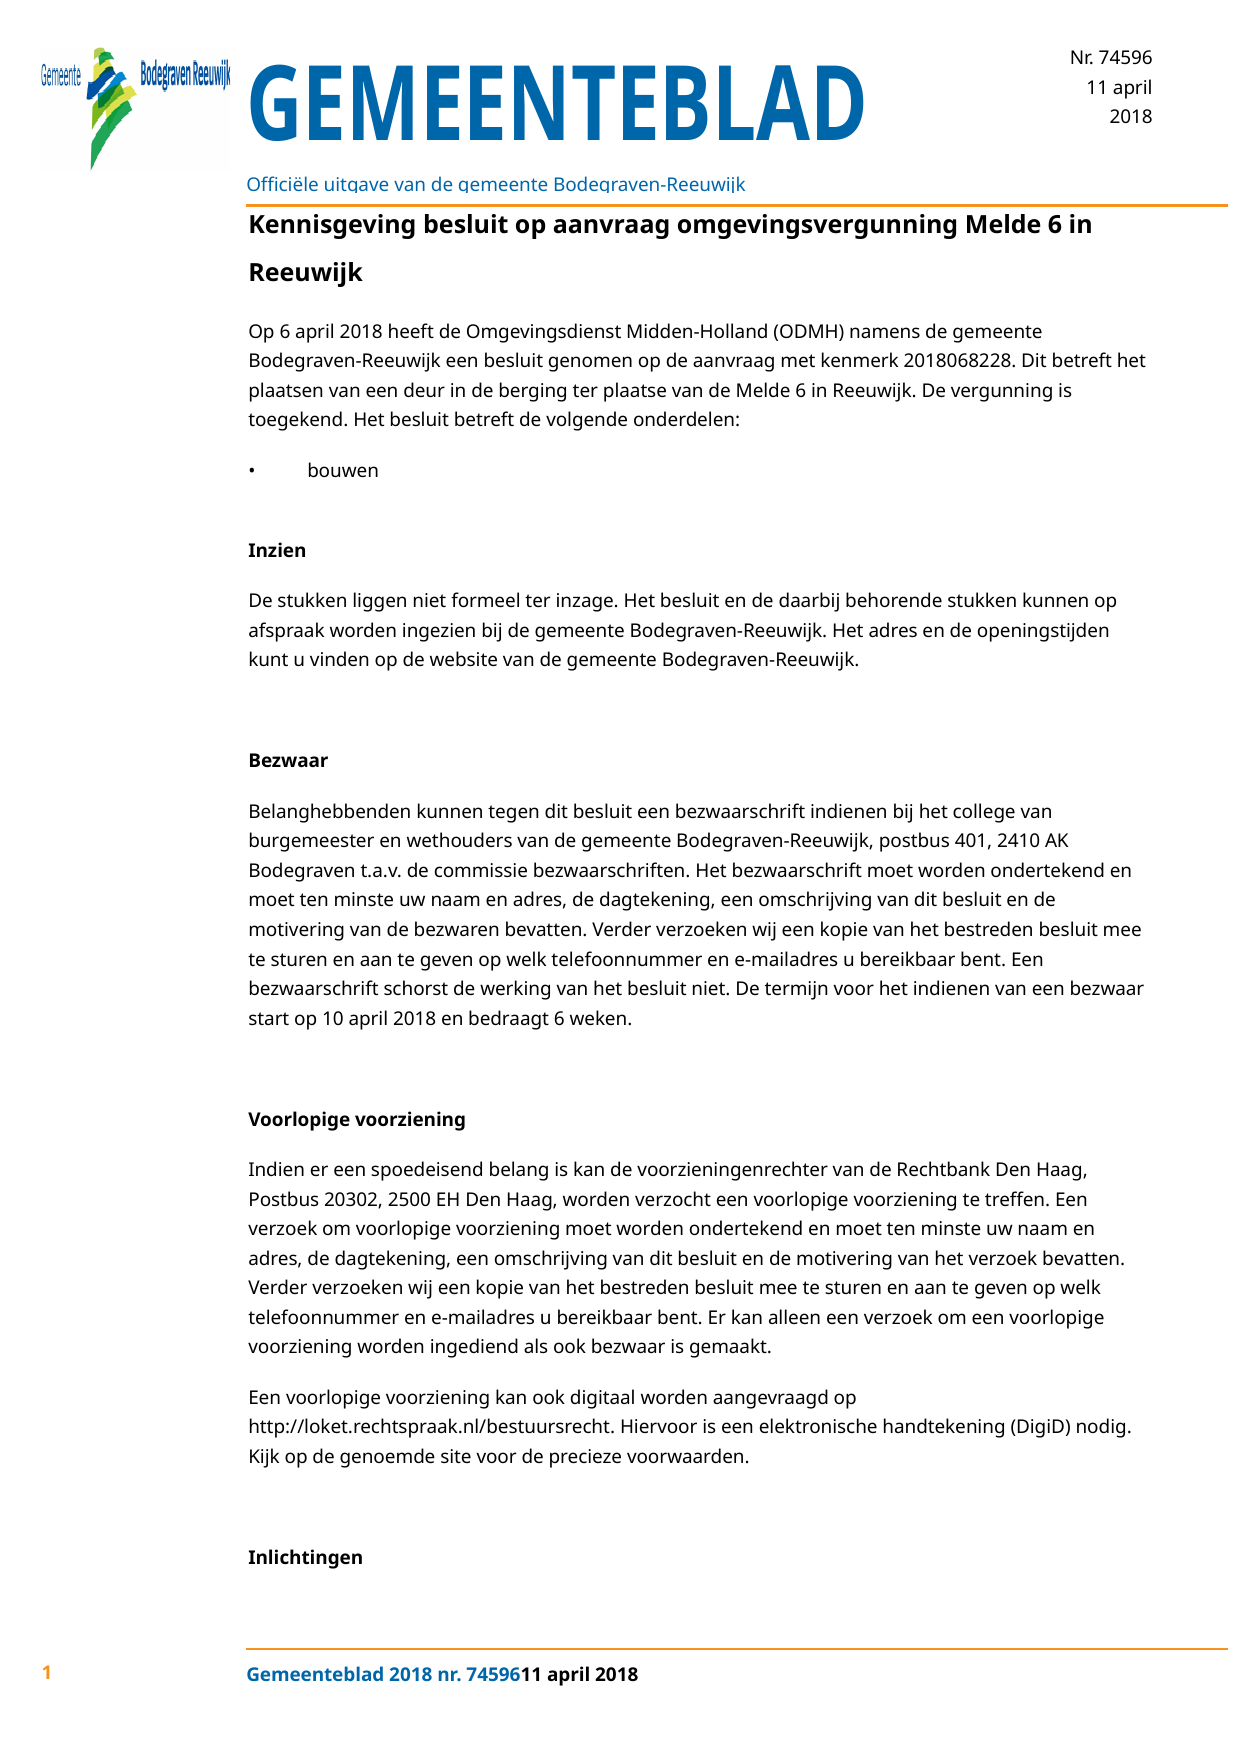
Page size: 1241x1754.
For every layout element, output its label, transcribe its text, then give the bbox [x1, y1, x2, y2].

list bouwen [248, 457, 1152, 483]
text Op 6 april 2018 heeft de Omgevingsdienst Midden-Holland (ODMH) namens de gemeente Bodegraven-Reeuwijk een besluit genomen op de aanvraag met kenmerk 2018068228. Dit betreft het plaatsen van een deur in de berging ter plaatse van de Melde 6 in Reeuwijk. De vergunning is toegekend. Het besluit betreft de volgende onderdelen: [248, 318, 1152, 432]
text Bezwaar [248, 747, 1152, 773]
text Inzien [248, 537, 1152, 563]
text De stukken liggen niet formeel ter inzage. Het besluit en de daarbij behorende stukken kunnen op afspraak worden ingezien bij de gemeente Bodegraven-Reeuwijk. Het adres en de openingstijden kunt u vinden op de website van de gemeente Bodegraven-Reeuwijk. [248, 587, 1152, 672]
picture [41, 47, 231, 172]
text Indien er een spoedeisend belang is kan de voorzieningenrechter van de Rechtbank Den Haag, Postbus 20302, 2500 EH Den Haag, worden verzocht een voorlopige voorziening te treffen. Een verzoek om voorlopige voorziening moet worden ondertekend en moet ten minste uw naam en adres, de dagtekening, een omschrijving van dit besluit en de motivering van het verzoek bevatten. Verder verzoeken wij een kopie van het bestreden besluit mee te sturen en aan te geven op welk telefoonnummer en e-mailadres u bereikbaar bent. Er kan alleen een verzoek om een voorlopige voorziening worden ingediend als ook bezwaar is gemaakt. [248, 1156, 1152, 1359]
text Inlichtingen [248, 1544, 1152, 1570]
text Belanghebbenden kunnen tegen dit besluit een bezwaarschrift indienen bij het college van burgemeester en wethouders van de gemeente Bodegraven-Reeuwijk, postbus 401, 2410 AK Bodegraven t.a.v. de commissie bezwaarschriften. Het bezwaarschrift moet worden ondertekend en moet ten minste uw naam en adres, de dagtekening, een omschrijving van dit besluit en de motivering van de bezwaren bevatten. Verder verzoeken wij een kopie van het bestreden besluit mee te sturen en aan te geven op welk telefoonnummer en e-mailadres u bereikbaar bent. Een bezwaarschrift schorst de werking van het besluit niet. De termijn voor het indienen van een bezwaar start op 10 april 2018 en bedraagt 6 weken. [248, 798, 1152, 1031]
text Voorlopige voorziening [248, 1106, 1152, 1132]
text Kennisgeving besluit op aanvraag omgevingsvergunning Melde 6 in Reeuwijk [248, 207, 1152, 288]
text Een voorlopige voorziening kan ook digitaal worden aangevraagd op http://loket.rechtspraak.nl/bestuursrecht. Hiervoor is een elektronische handtekening (DigiD) nodig. Kijk op de genoemde site voor de precieze voorwaarden. [248, 1384, 1152, 1469]
